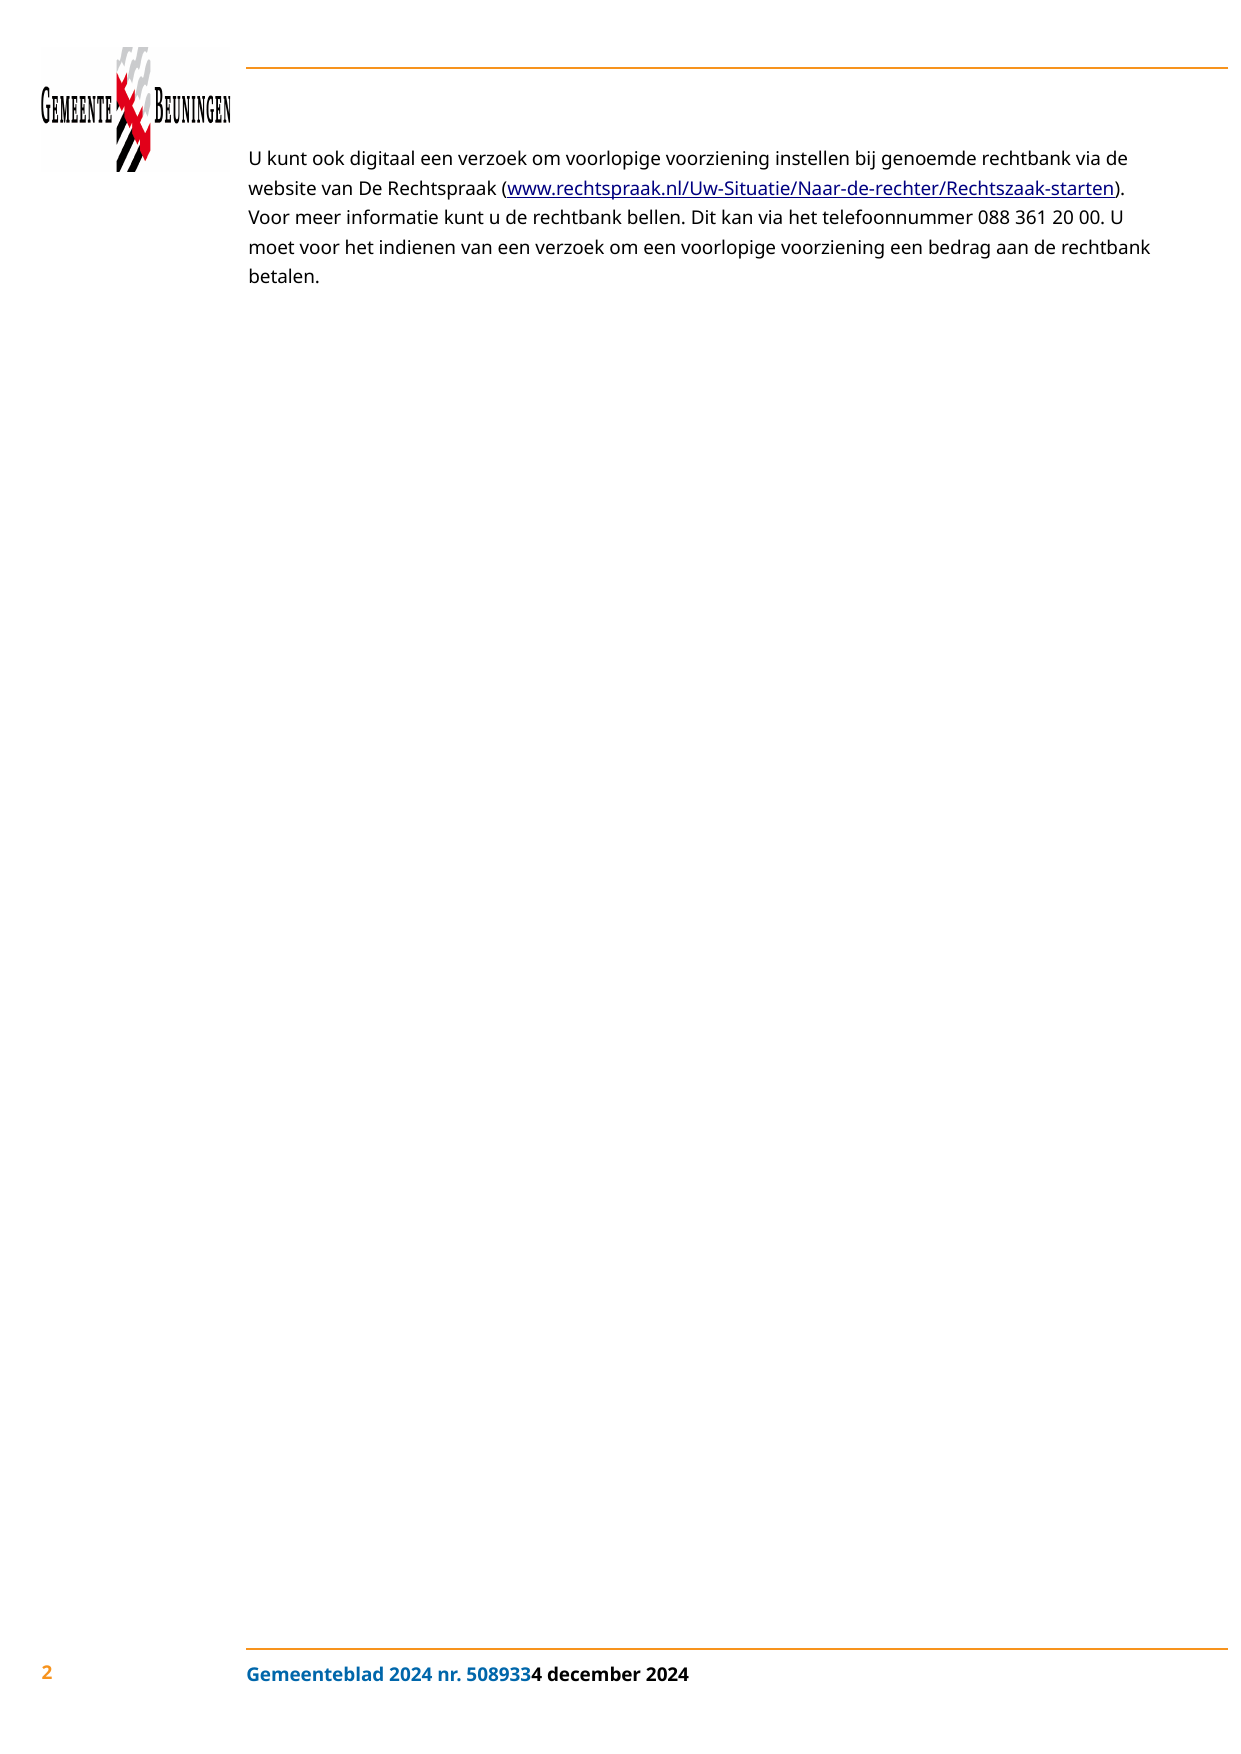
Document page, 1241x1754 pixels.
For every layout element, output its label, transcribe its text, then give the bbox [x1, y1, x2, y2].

picture [41, 47, 231, 172]
text U kunt ook digitaal een verzoek om voorlopige voorziening instellen bij genoemde rechtbank via de website van De Rechtspraak (www.rechtspraak.nl/Uw-Situatie/Naar-de-rechter/Rechtszaak-starten). Voor meer informatie kunt u de rechtbank bellen. Dit kan via het telefoonnummer 088 361 20 00. U moet voor het indienen van een verzoek om een voorlopige voorziening een bedrag aan de rechtbank betalen. [248, 145, 1152, 289]
